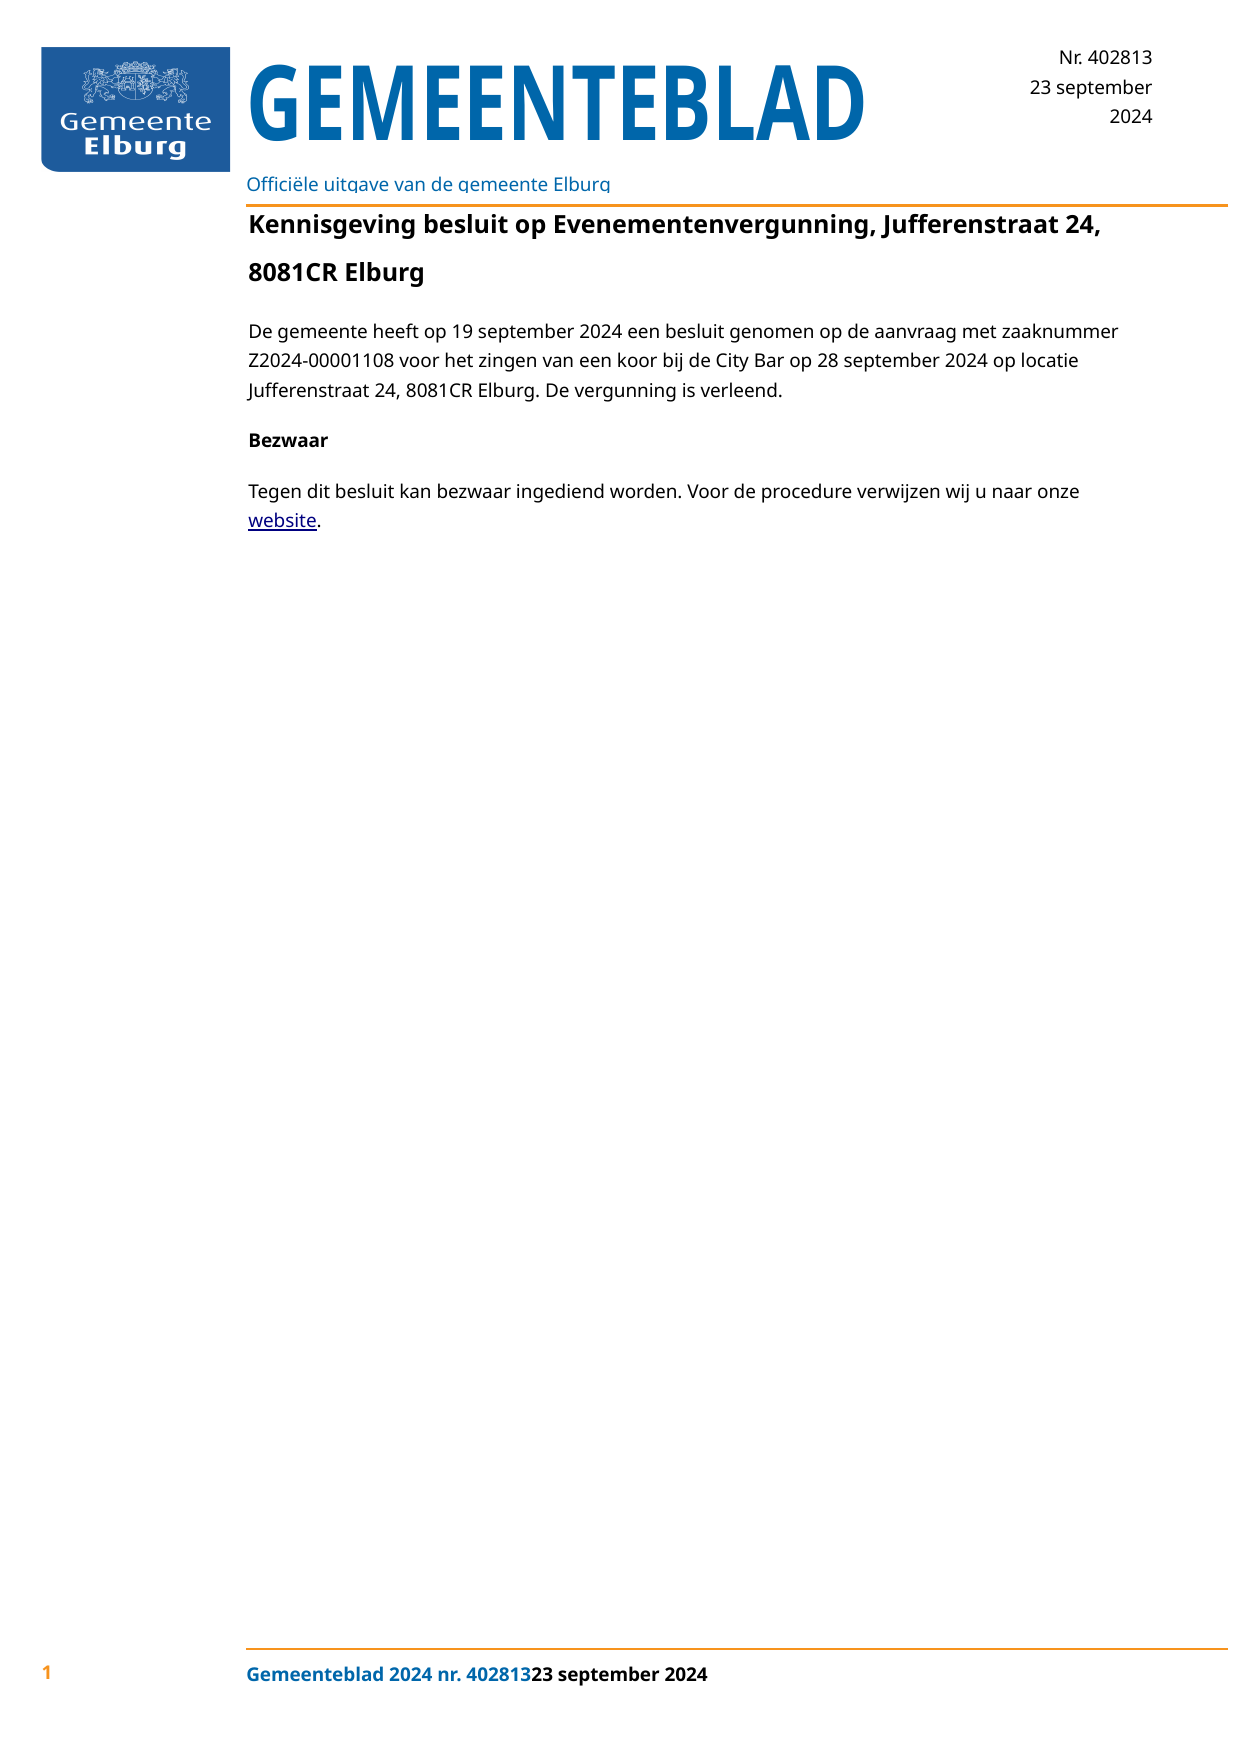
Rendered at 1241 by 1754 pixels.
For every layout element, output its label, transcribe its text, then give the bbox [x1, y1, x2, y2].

picture [41, 47, 231, 172]
text Kennisgeving besluit op Evenementenvergunning, Jufferenstraat 24, 8081CR Elburg [248, 207, 1152, 288]
text Tegen dit besluit kan bezwaar ingediend worden. Voor de procedure verwijzen wij u naar onze website. [248, 478, 1152, 533]
text De gemeente heeft op 19 september 2024 een besluit genomen op de aanvraag met zaaknummer Z2024-00001108 voor het zingen van een koor bij de City Bar op 28 september 2024 op locatie Jufferenstraat 24, 8081CR Elburg. De vergunning is verleend. [248, 318, 1152, 403]
text Bezwaar [248, 427, 1152, 453]
